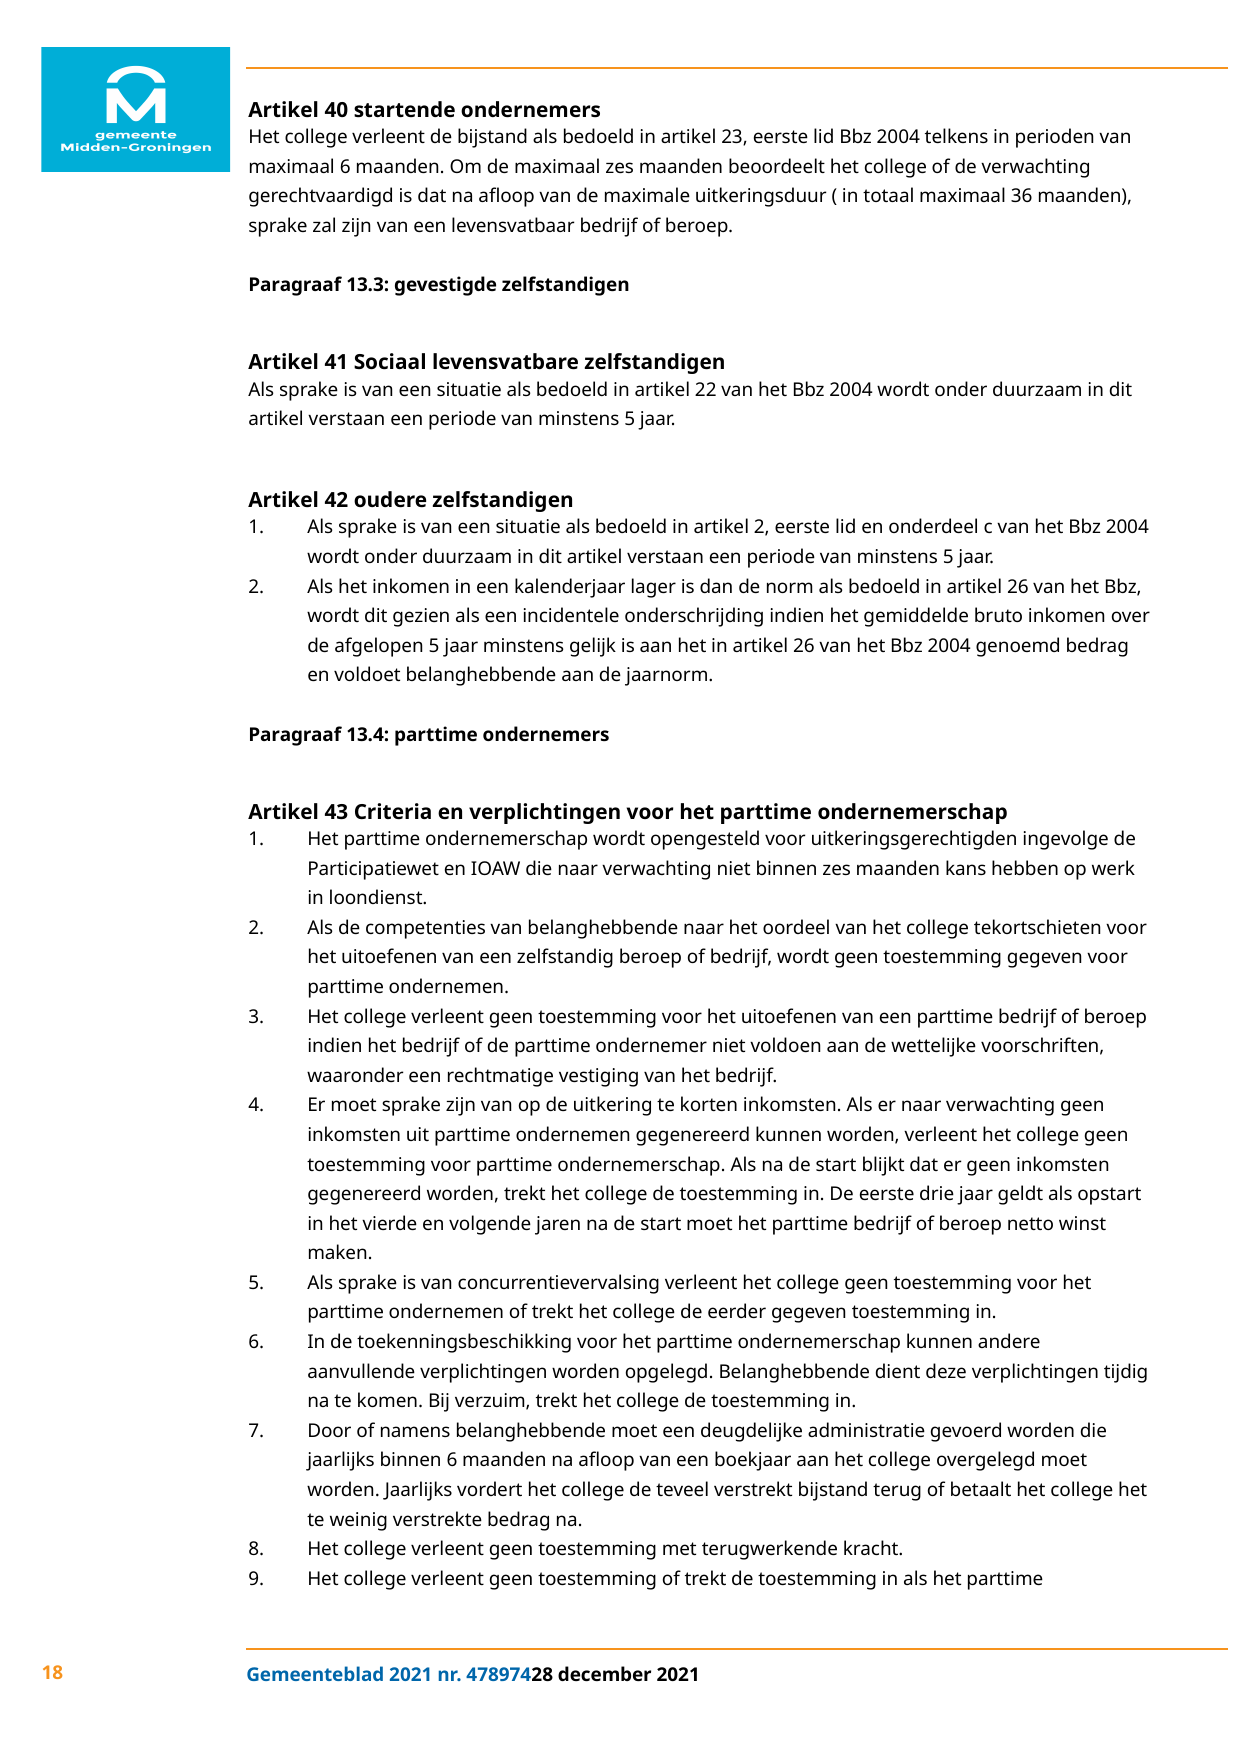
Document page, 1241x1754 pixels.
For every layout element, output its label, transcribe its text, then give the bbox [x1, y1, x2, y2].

text Het college verleent de bijstand als bedoeld in artikel 23, eerste lid Bbz 2004 telkens in perioden van maximaal 6 maanden. Om de maximaal zes maanden beoordeelt het college of de verwachting gerechtvaardigd is dat na afloop van de maximale uitkeringsduur ( in totaal maximaal 36 maanden), sprake zal zijn van een levensvatbaar bedrijf of beroep. [248, 123, 1152, 238]
list Als sprake is van concurrentievervalsing verleent het college geen toestemming voor het parttime ondernemen of trekt het college de eerder gegeven toestemming in. [248, 1269, 1152, 1324]
text Artikel 43 Criteria en verplichtingen voor het parttime ondernemerschap [248, 797, 1152, 825]
list Het parttime ondernemerschap wordt opengesteld voor uitkeringsgerechtigden ingevolge de Participatiewet en IOAW die naar verwachting niet binnen zes maanden kans hebben op werk in loondienst. [248, 825, 1152, 910]
list Als het inkomen in een kalenderjaar lager is dan de norm als bedoeld in artikel 26 van het Bbz, wordt dit gezien als een incidentele onderschrijding indien het gemiddelde bruto inkomen over de afgelopen 5 jaar minstens gelijk is aan het in artikel 26 van het Bbz 2004 genoemd bedrag en voldoet belanghebbende aan de jaarnorm. [248, 573, 1152, 687]
list Het college verleent geen toestemming met terugwerkende kracht. [248, 1535, 1152, 1561]
text Artikel 41 Sociaal levensvatbare zelfstandigen [248, 347, 1152, 376]
list In de toekenningsbeschikking voor het parttime ondernemerschap kunnen andere aanvullende verplichtingen worden opgelegd. Belanghebbende dient deze verplichtingen tijdig na te komen. Bij verzuim, trekt het college de toestemming in. [248, 1328, 1152, 1413]
list Door of namens belanghebbende moet een deugdelijke administratie gevoerd worden die jaarlijks binnen 6 maanden na afloop van een boekjaar aan het college overgelegd moet worden. Jaarlijks vordert het college de teveel verstrekt bijstand terug of betaalt het college het te weinig verstrekte bedrag na. [248, 1417, 1152, 1532]
picture [107, 89, 165, 122]
picture [184, 146, 190, 153]
text Artikel 42 oudere zelfstandigen [248, 485, 1152, 514]
text Artikel 40 startende ondernemers [248, 95, 1152, 123]
list Er moet sprake zijn van op de uitkering te korten inkomsten. Als er naar verwachting geen inkomsten uit parttime ondernemen gegenereerd kunnen worden, verleent het college geen toestemming voor parttime ondernemerschap. Als na de start blijkt dat er geen inkomsten gegenereerd worden, trekt het college de toestemming in. De eerste drie jaar geldt als opstart in het vierde en volgende jaren na de start moet het parttime bedrijf of beroep netto winst maken. [248, 1092, 1152, 1265]
list Als sprake is van een situatie als bedoeld in artikel 2, eerste lid en onderdeel c van het Bbz 2004 wordt onder duurzaam in dit artikel verstaan een periode van minstens 5 jaar. [248, 514, 1152, 569]
text Paragraaf 13.3: gevestigde zelfstandigen [248, 271, 1152, 297]
picture [108, 66, 164, 82]
list Het college verleent geen toestemming of trekt de toestemming in als het parttime [248, 1565, 1152, 1591]
text Paragraaf 13.4: parttime ondernemers [248, 721, 1152, 747]
list Als de competenties van belanghebbende naar het oordeel van het college tekortschieten voor het uitoefenen van een zelfstandig beroep of bedrijf, wordt geen toestemming gegeven voor parttime ondernemen. [248, 914, 1152, 999]
text Als sprake is van een situatie als bedoeld in artikel 22 van het Bbz 2004 wordt onder duurzaam in dit artikel verstaan een periode van minstens 5 jaar. [248, 376, 1152, 431]
list Het college verleent geen toestemming voor het uitoefenen van een parttime bedrijf of beroep indien het bedrijf of de parttime ondernemer niet voldoen aan de wettelijke voorschriften, waaronder een rechtmatige vestiging van het bedrijf. [248, 1003, 1152, 1088]
